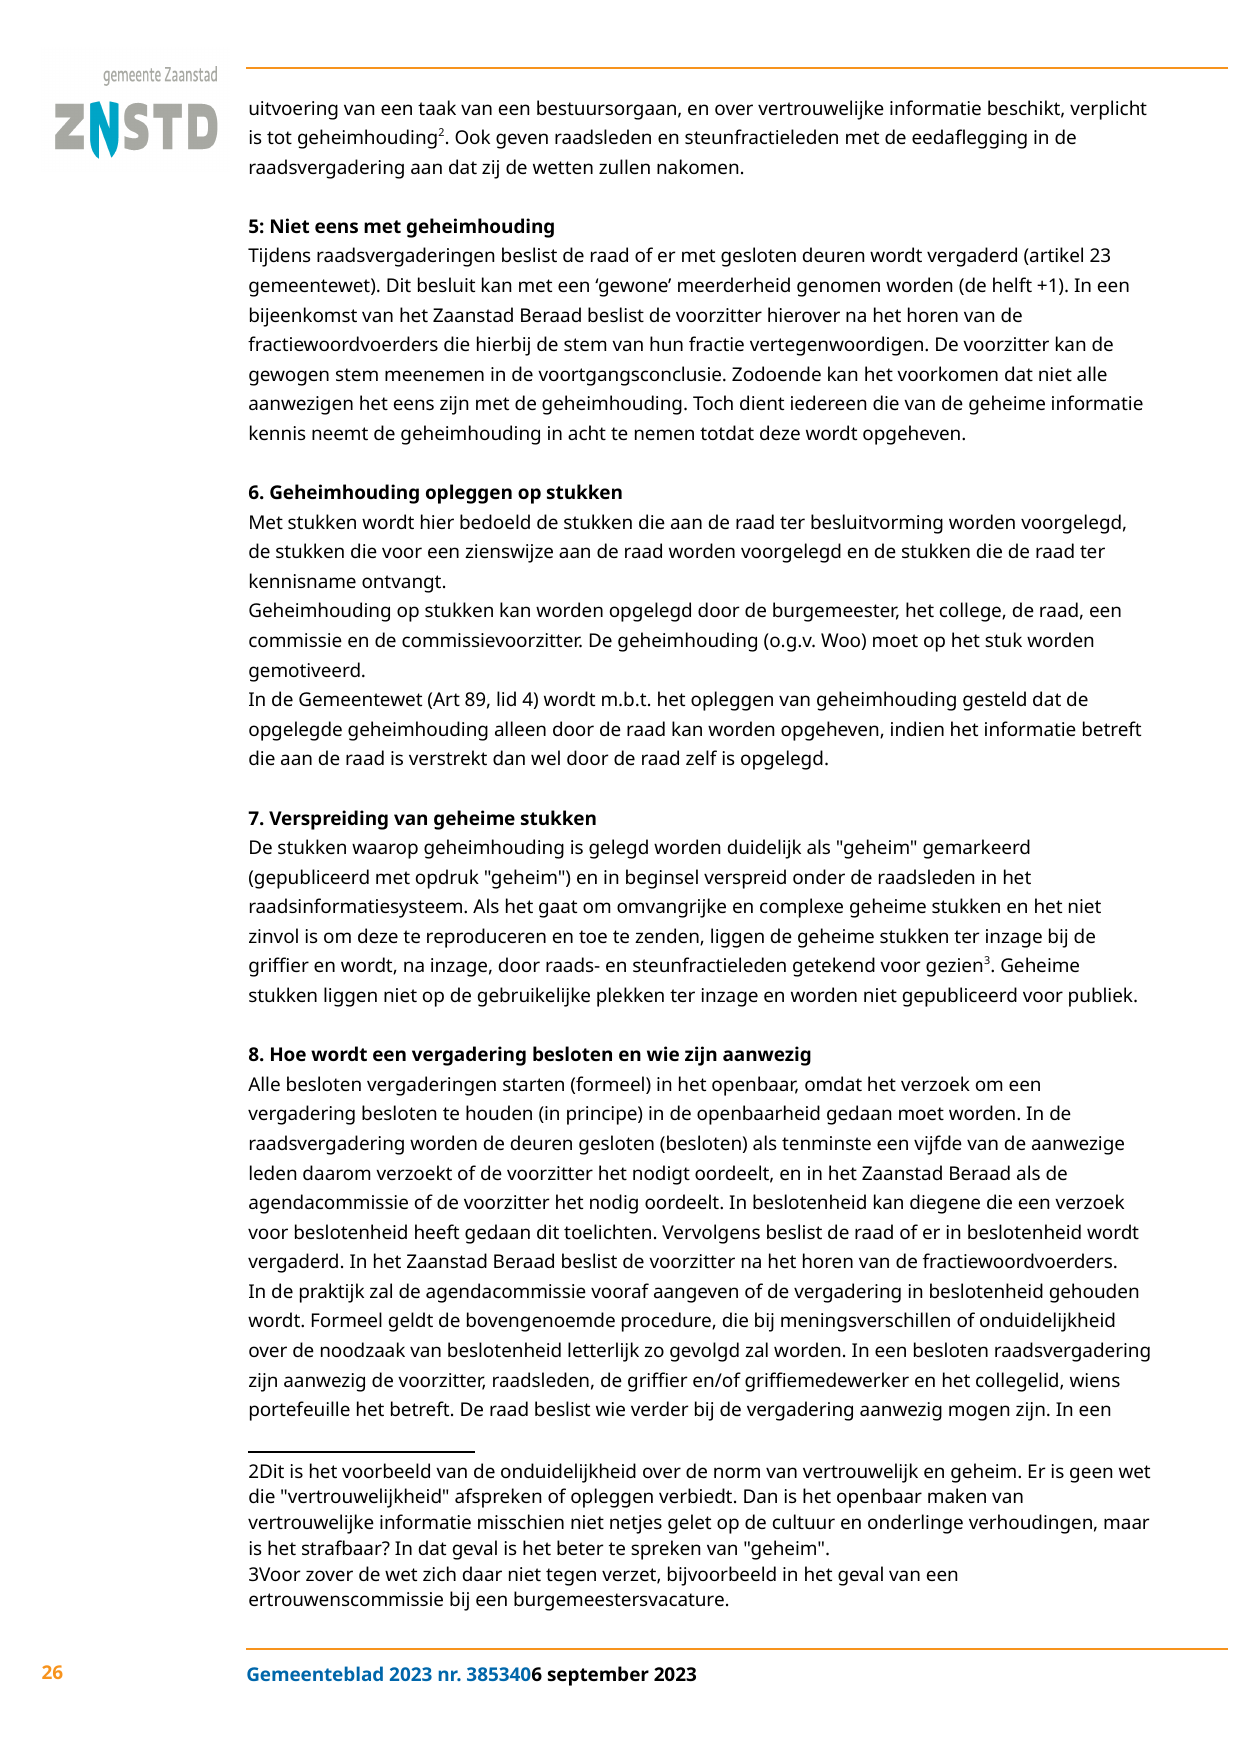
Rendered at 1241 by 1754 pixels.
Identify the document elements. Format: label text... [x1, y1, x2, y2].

text In de praktijk zal de agendacommissie vooraf aangeven of de vergadering in beslotenheid gehouden wordt. Formeel geldt de bovengenoemde procedure, die bij meningsverschillen of onduidelijkheid over de noodzaak van beslotenheid letterlijk zo gevolgd zal worden. In een besloten raadsvergadering zijn aanwezig de voorzitter, raadsleden, de griffier en/of griffiemedewerker en het collegelid, wiens portefeuille het betreft. De raad beslist wie verder bij de vergadering aanwezig mogen zijn. In een [248, 1278, 1152, 1422]
text Voor zover de wet zich daar niet tegen verzet, bijvoorbeeld in het geval van een ertrouwenscommissie bij een burgemeestersvacature. [248, 1561, 1152, 1612]
text 8. Hoe wordt een vergadering besloten en wie zijn aanwezig [248, 1041, 1152, 1067]
text In de Gemeentewet (Art 89, lid 4) wordt m.b.t. het opleggen van geheimhouding gesteld dat de opgelegde geheimhouding alleen door de raad kan worden opgeheven, indien het informatie betreft die aan de raad is verstrekt dan wel door de raad zelf is opgelegd. [248, 686, 1152, 771]
text uitvoering van een taak van een bestuursorgaan, en over vertrouwelijke informatie beschikt, verplicht is tot geheimhouding. Ook geven raadsleden en steunfractieleden met de eedaflegging in de raadsvergadering aan dat zij de wetten zullen nakomen. [248, 95, 1152, 180]
text Met stukken wordt hier bedoeld de stukken die aan de raad ter besluitvorming worden voorgelegd, de stukken die voor een zienswijze aan de raad worden voorgelegd en de stukken die de raad ter kennisname ontvangt. [248, 509, 1152, 594]
text Dit is het voorbeeld van de onduidelijkheid over de norm van vertrouwelijk en geheim. Er is geen wet die "vertrouwelijkheid" afspreken of opleggen verbiedt. Dan is het openbaar maken van vertrouwelijke informatie misschien niet netjes gelet op de cultuur en onderlinge verhoudingen, maar is het strafbaar? In dat geval is het beter te spreken van "geheim". [248, 1458, 1152, 1561]
text Alle besloten vergaderingen starten (formeel) in het openbaar, omdat het verzoek om een vergadering besloten te houden (in principe) in de openbaarheid gedaan moet worden. In de raadsvergadering worden de deuren gesloten (besloten) als tenminste een vijfde van de aanwezige leden daarom verzoekt of de voorzitter het nodigt oordeelt, en in het Zaanstad Beraad als de agendacommissie of de voorzitter het nodig oordeelt. In beslotenheid kan diegene die een verzoek voor beslotenheid heeft gedaan dit toelichten. Vervolgens beslist de raad of er in beslotenheid wordt vergaderd. In het Zaanstad Beraad beslist de voorzitter na het horen van de fractiewoordvoerders. [248, 1071, 1152, 1274]
picture [41, 47, 231, 172]
text De stukken waarop geheimhouding is gelegd worden duidelijk als "geheim" gemarkeerd (gepubliceerd met opdruk "geheim") en in beginsel verspreid onder de raadsleden in het raadsinformatiesysteem. Als het gaat om omvangrijke en complexe geheime stukken en het niet zinvol is om deze te reproduceren en toe te zenden, liggen de geheime stukken ter inzage bij de griffier en wordt, na inzage, door raads- en steunfractieleden getekend voor gezien. Geheime stukken liggen niet op de gebruikelijke plekken ter inzage en worden niet gepubliceerd voor publiek. [248, 834, 1152, 1008]
text 7. Verspreiding van geheime stukken [248, 805, 1152, 831]
text 6. Geheimhouding opleggen op stukken [248, 479, 1152, 505]
text Tijdens raadsvergaderingen beslist de raad of er met gesloten deuren wordt vergaderd (artikel 23 gemeentewet). Dit besluit kan met een ‘gewone’ meerderheid genomen worden (de helft +1). In een bijeenkomst van het Zaanstad Beraad beslist de voorzitter hierover na het horen van de fractiewoordvoerders die hierbij de stem van hun fractie vertegenwoordigen. De voorzitter kan de gewogen stem meenemen in de voortgangsconclusie. Zodoende kan het voorkomen dat niet alle aanwezigen het eens zijn met de geheimhouding. Toch dient iedereen die van de geheime informatie kennis neemt de geheimhouding in acht te nemen totdat deze wordt opgeheven. [248, 243, 1152, 446]
text 5: Niet eens met geheimhouding [248, 213, 1152, 239]
text Geheimhouding op stukken kan worden opgelegd door de burgemeester, het college, de raad, een commissie en de commissievoorzitter. De geheimhouding (o.g.v. Woo) moet op het stuk worden gemotiveerd. [248, 598, 1152, 683]
